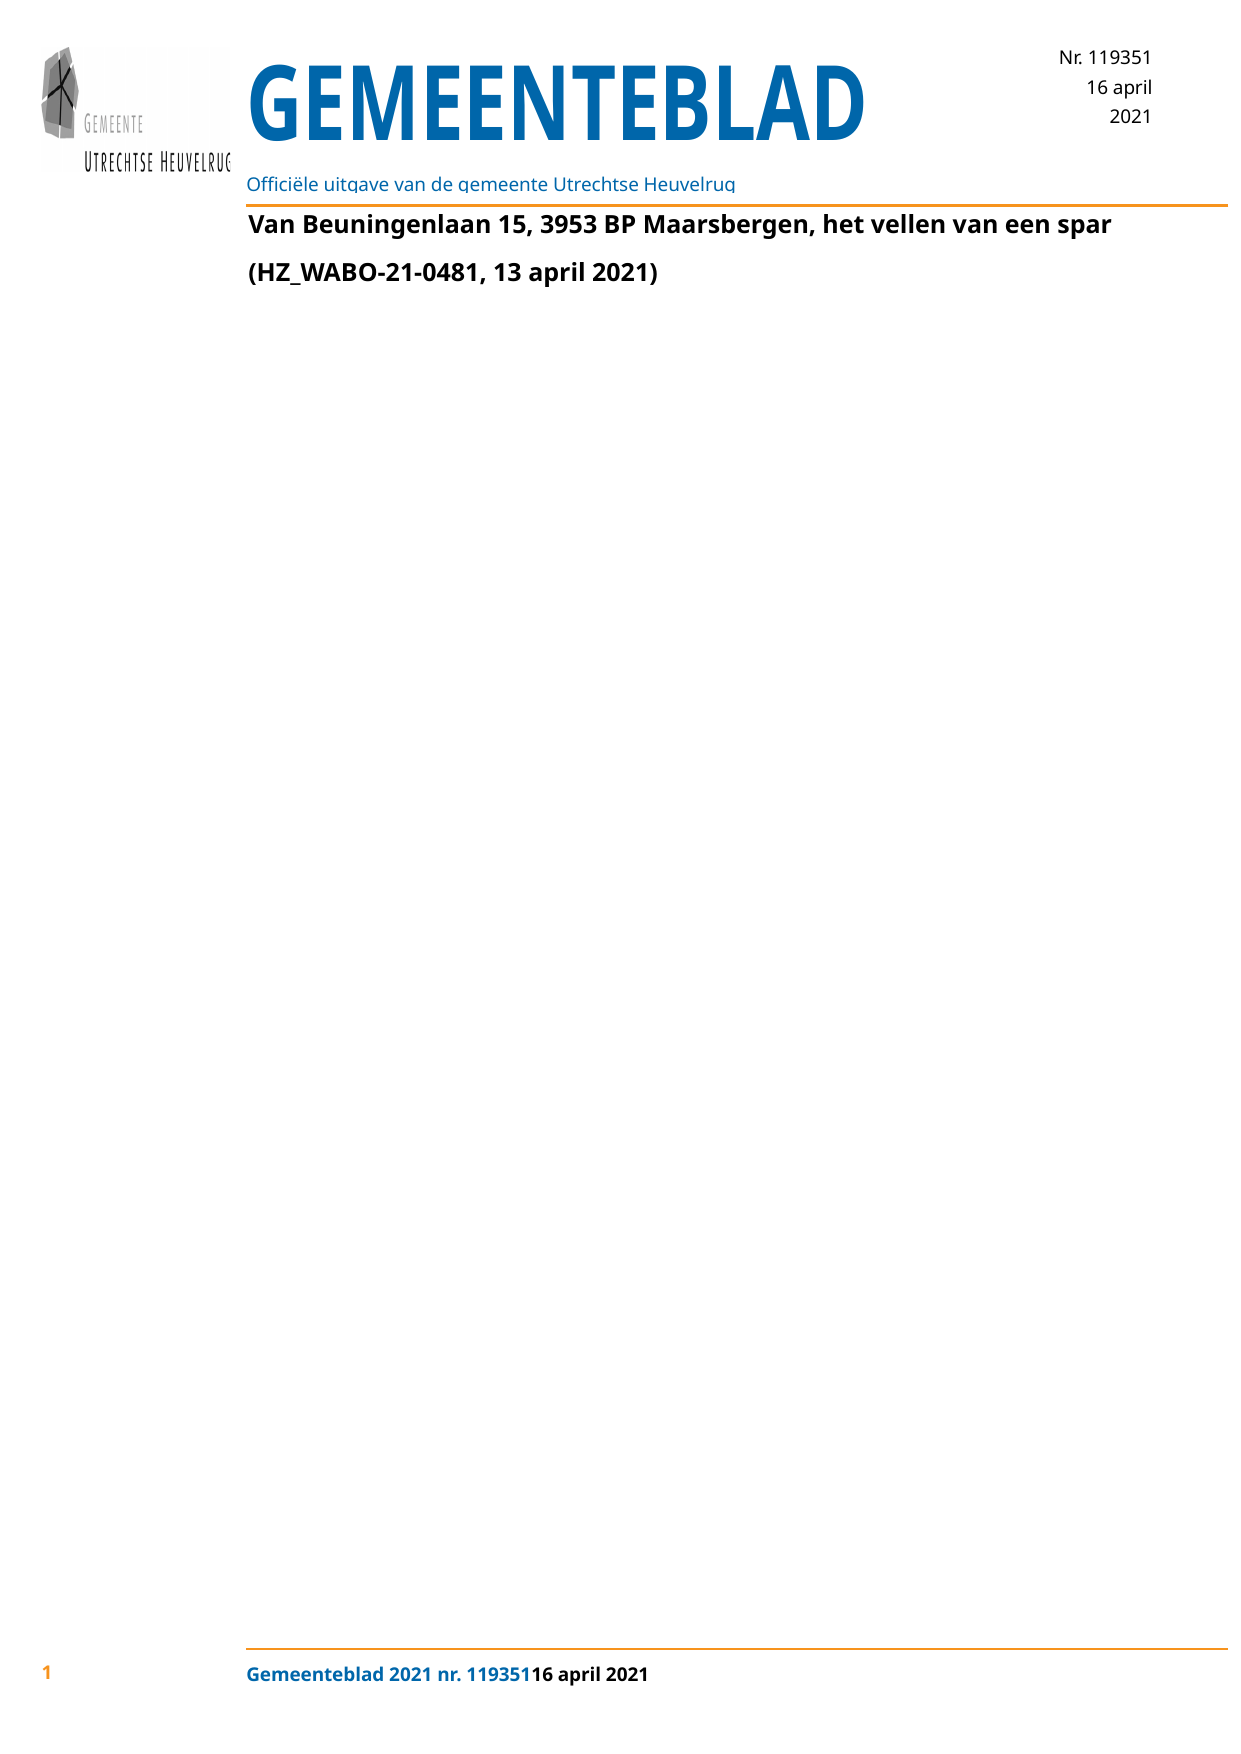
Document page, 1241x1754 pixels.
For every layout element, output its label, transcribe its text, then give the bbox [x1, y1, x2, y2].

text Van Beuningenlaan 15, 3953 BP Maarsbergen, het vellen van een spar (HZ_WABO-21-0481, 13 april 2021) [248, 207, 1152, 288]
picture [41, 47, 231, 172]
